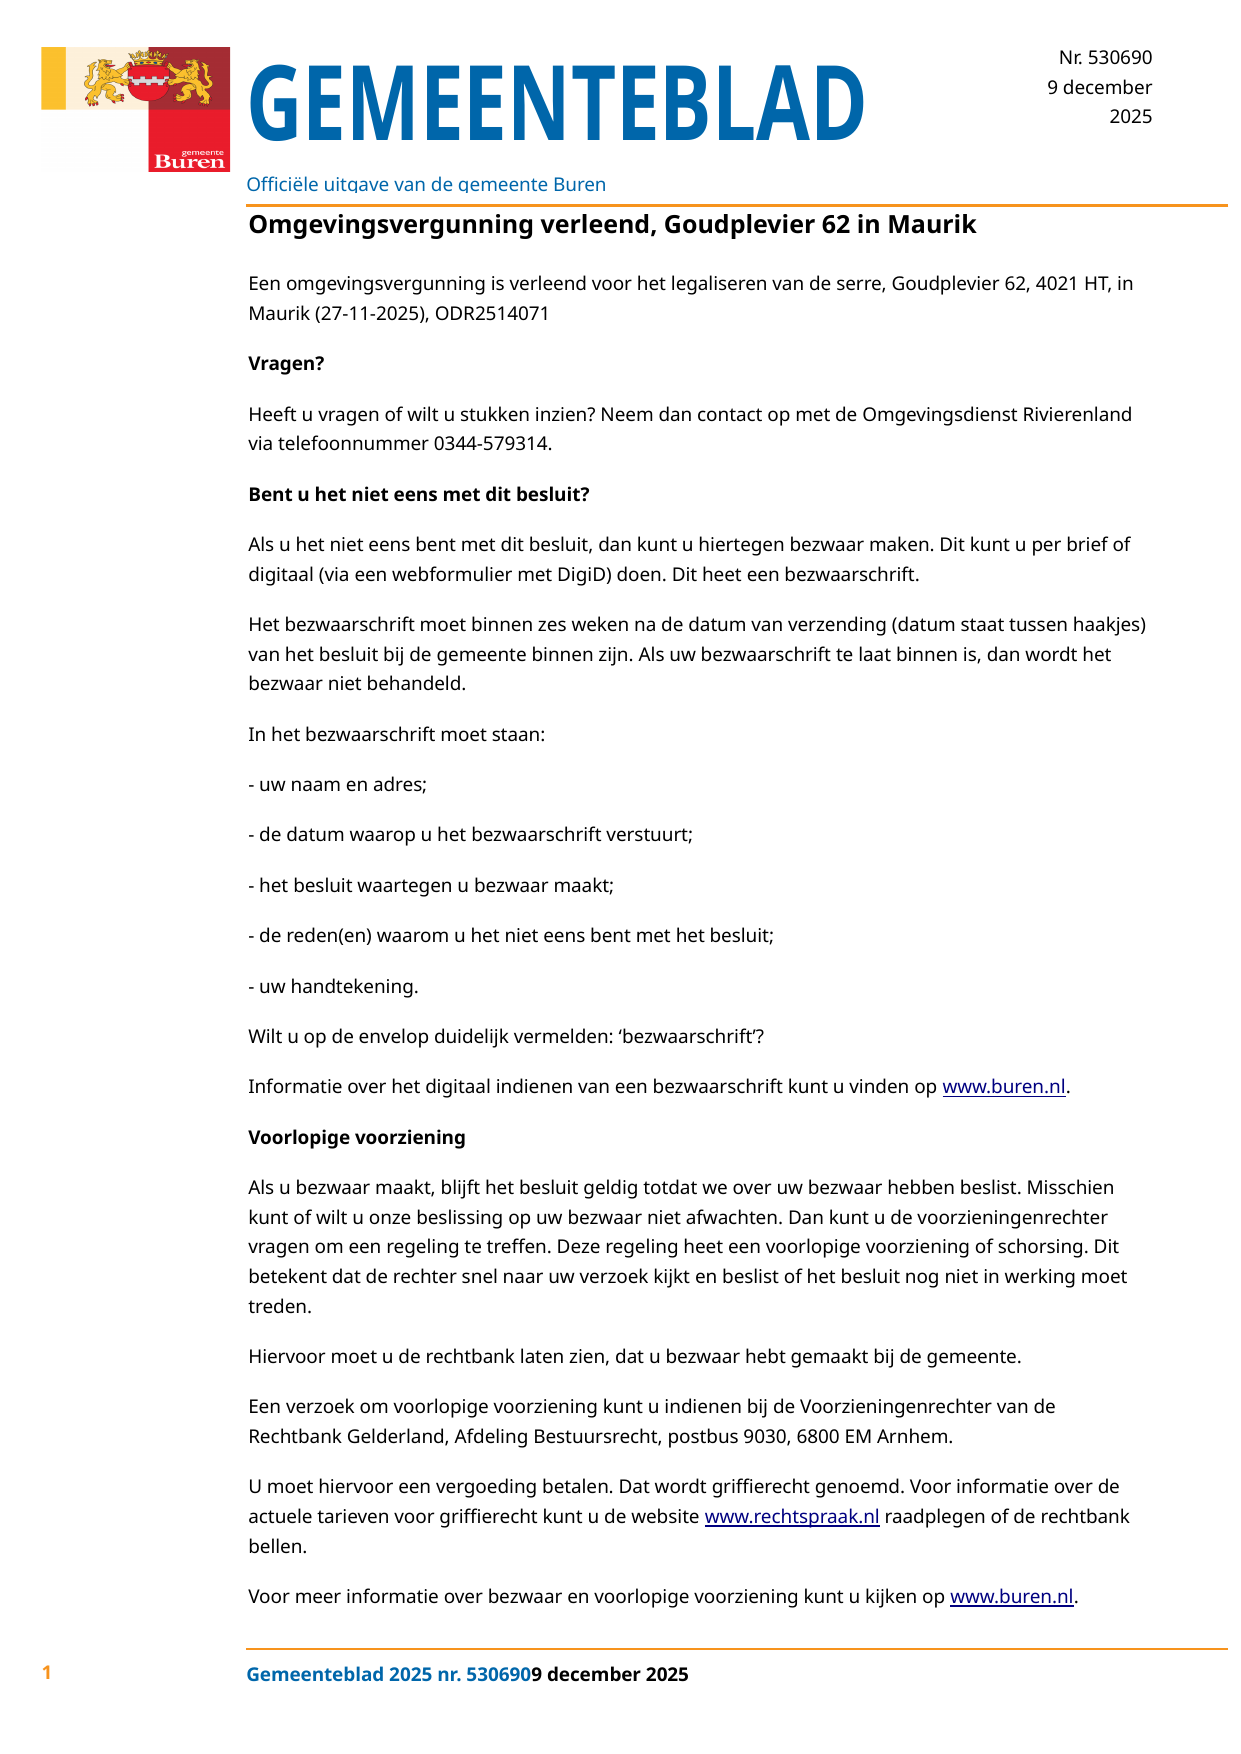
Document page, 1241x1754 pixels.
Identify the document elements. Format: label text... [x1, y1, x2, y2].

text In het bezwaarschrift moet staan: [248, 721, 1152, 746]
text - uw handtekening. [248, 973, 1152, 998]
text Hiervoor moet u de rechtbank laten zien, dat u bezwaar hebt gemaakt bij de gemeente. [248, 1343, 1152, 1369]
text Als u bezwaar maakt, blijft het besluit geldig totdat we over uw bezwaar hebben beslist. Misschien kunt of wilt u onze beslissing op uw bezwaar niet afwachten. Dan kunt u de voorzieningenrechter vragen om een regeling te treffen. Deze regeling heet een voorlopige voorziening of schorsing. Dit betekent dat de rechter snel naar uw verzoek kijkt en beslist of het besluit nog niet in werking moet treden. [248, 1174, 1152, 1318]
text Omgevingsvergunning verleend, Goudplevier 62 in Maurik [248, 207, 1152, 241]
text Voorlopige voorziening [248, 1124, 1152, 1150]
text - uw naam en adres; [248, 771, 1152, 797]
picture [41, 47, 231, 172]
text Een omgevingsvergunning is verleend voor het legaliseren van de serre, Goudplevier 62, 4021 HT, in Maurik (27-11-2025), ODR2514071 [248, 270, 1152, 326]
text U moet hiervoor een vergoeding betalen. Dat wordt griffierecht genoemd. Voor informatie over de actuele tarieven voor griffierecht kunt u de website www.rechtspraak.nl raadplegen of de rechtbank bellen. [248, 1474, 1152, 1558]
text - het besluit waartegen u bezwaar maakt; [248, 872, 1152, 898]
text Heeft u vragen of wilt u stukken inzien? Neem dan contact op met de Omgevingsdienst Rivierenland via telefoonnummer 0344-579314. [248, 401, 1152, 456]
text Vragen? [248, 350, 1152, 376]
text Wilt u op de envelop duidelijk vermelden: ‘bezwaarschrift’? [248, 1023, 1152, 1049]
text Het bezwaarschrift moet binnen zes weken na de datum van verzending (datum staat tussen haakjes) van het besluit bij de gemeente binnen zijn. Als uw bezwaarschrift te laat binnen is, dan wordt het bezwaar niet behandeld. [248, 611, 1152, 696]
text Bent u het niet eens met dit besluit? [248, 481, 1152, 506]
text Een verzoek om voorlopige voorziening kunt u indienen bij de Voorzieningenrechter van de Rechtbank Gelderland, Afdeling Bestuursrecht, postbus 9030, 6800 EM Arnhem. [248, 1394, 1152, 1449]
text Informatie over het digitaal indienen van een bezwaarschrift kunt u vinden op www.buren.nl. [248, 1074, 1152, 1099]
text - de datum waarop u het bezwaarschrift verstuurt; [248, 822, 1152, 847]
text - de reden(en) waarom u het niet eens bent met het besluit; [248, 922, 1152, 948]
text Als u het niet eens bent met dit besluit, dan kunt u hiertegen bezwaar maken. Dit kunt u per brief of digitaal (via een webformulier met DigiD) doen. Dit heet een bezwaarschrift. [248, 531, 1152, 586]
text Voor meer informatie over bezwaar en voorlopige voorziening kunt u kijken op www.buren.nl. [248, 1583, 1152, 1609]
